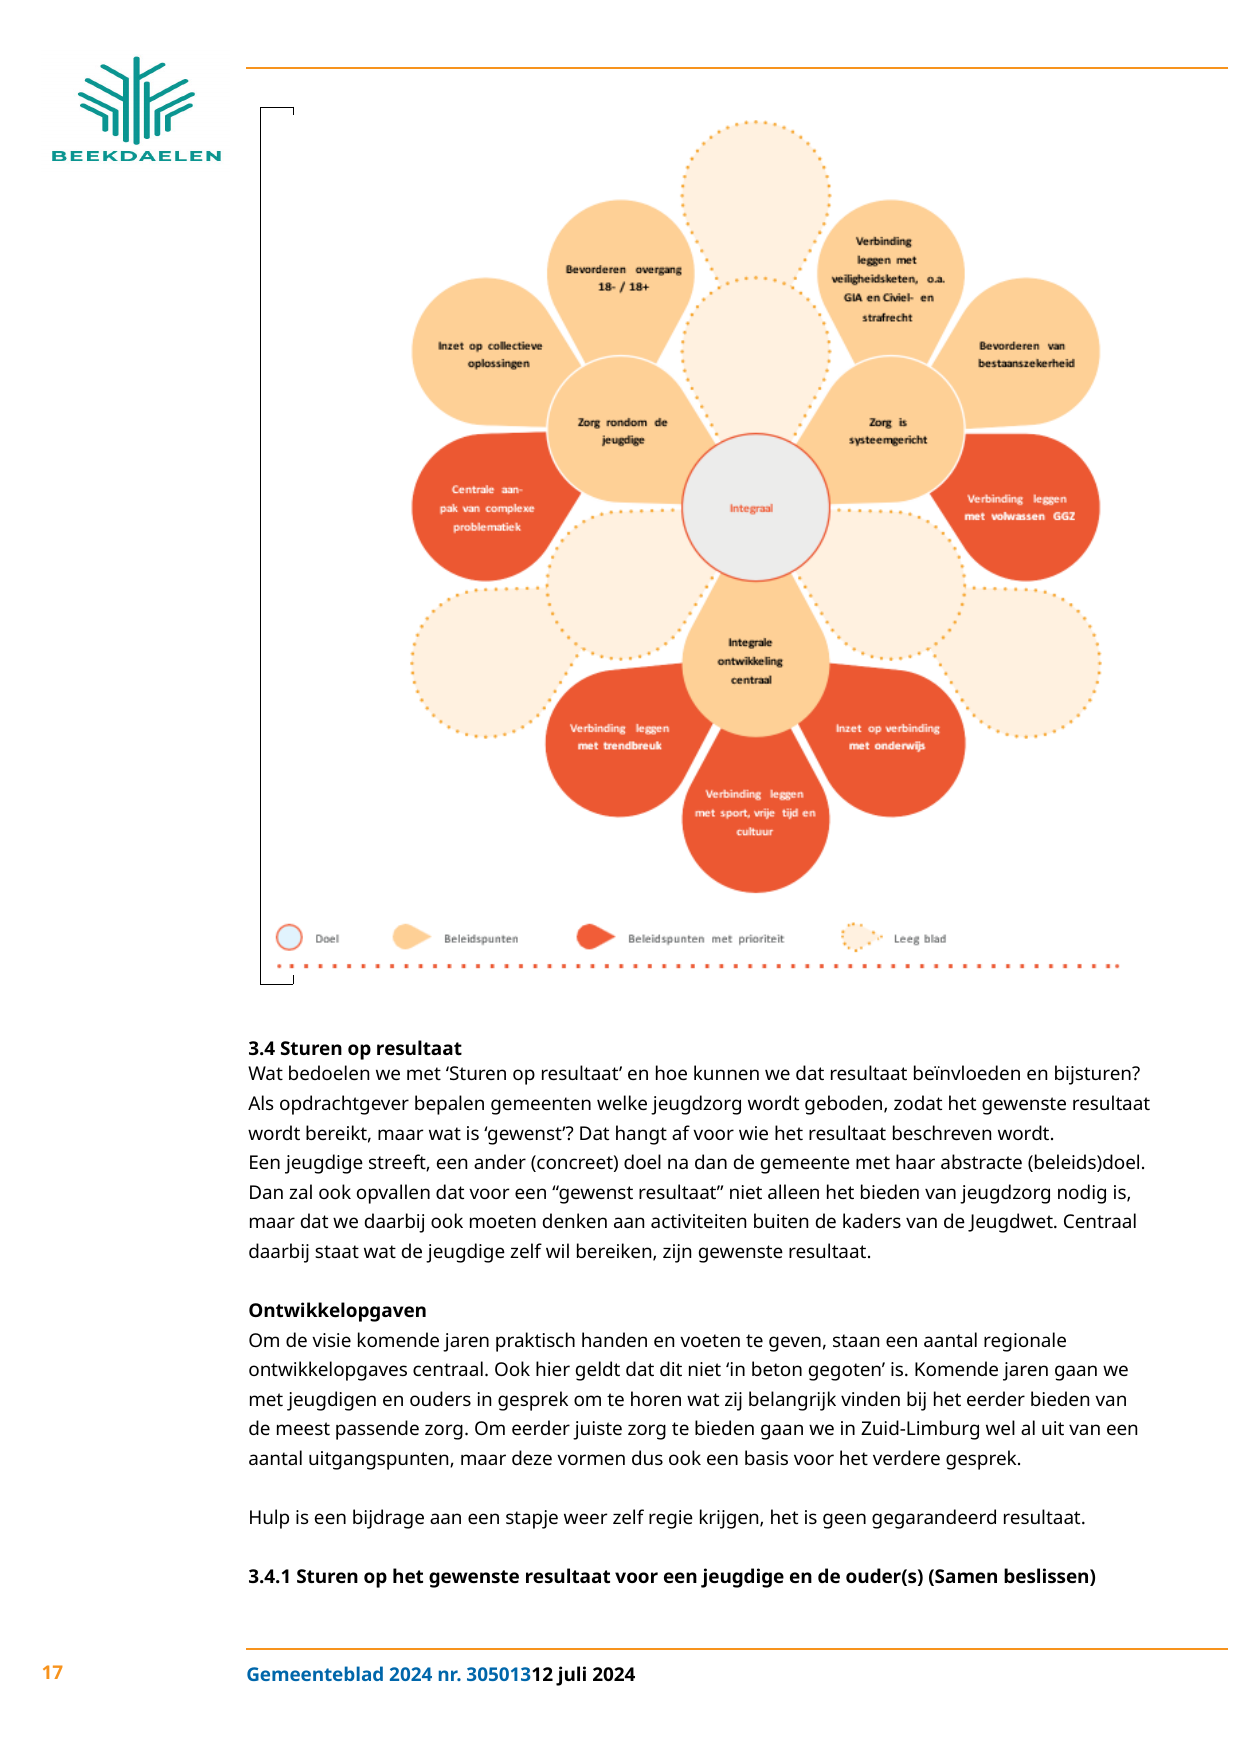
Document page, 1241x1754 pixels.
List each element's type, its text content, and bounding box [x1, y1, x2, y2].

text 3.4 Sturen op resultaat [248, 1035, 1152, 1061]
picture [41, 47, 231, 172]
text Een jeugdige streeft, een ander (concreet) doel na dan de gemeente met haar abstracte (beleids)doel. Dan zal ook opvallen dat voor een “gewenst resultaat” niet alleen het bieden van jeugdzorg nodig is, maar dat we daarbij ook moeten denken aan activiteiten buiten de kaders van de Jeugdwet. Centraal daarbij staat wat de jeugdige zelf wil bereiken, zijn gewenste resultaat. [248, 1149, 1152, 1264]
text Wat bedoelen we met ‘Sturen op resultaat’ en hoe kunnen we dat resultaat beïnvloeden en bijsturen? Als opdrachtgever bepalen gemeenten welke jeugdzorg wordt geboden, zodat het gewenste resultaat wordt bereikt, maar wat is ‘gewenst’? Dat hangt af voor wie het resultaat beschreven wordt. [248, 1061, 1152, 1145]
text Ontwikkelopgaven [248, 1297, 1152, 1323]
text 3.4.1 Sturen op het gewenste resultaat voor een jeugdige en de ouder(s) (Samen beslissen) [248, 1563, 1152, 1589]
picture [268, 115, 1125, 975]
text Om de visie komende jaren praktisch handen en voeten te geven, staan een aantal regionale ontwikkelopgaves centraal. Ook hier geldt dat dit niet ‘in beton gegoten’ is. Komende jaren gaan we met jeugdigen en ouders in gesprek om te horen wat zij belangrijk vinden bij het eerder bieden van de meest passende zorg. Om eerder juiste zorg te bieden gaan we in Zuid-Limburg wel al uit van een aantal uitgangspunten, maar deze vormen dus ook een basis voor het verdere gesprek. [248, 1327, 1152, 1471]
table_header Hulp is een bijdrage aan een stapje weer zelf regie krijgen, het is geen gegarandeerd resultaat. [248, 1504, 1152, 1530]
